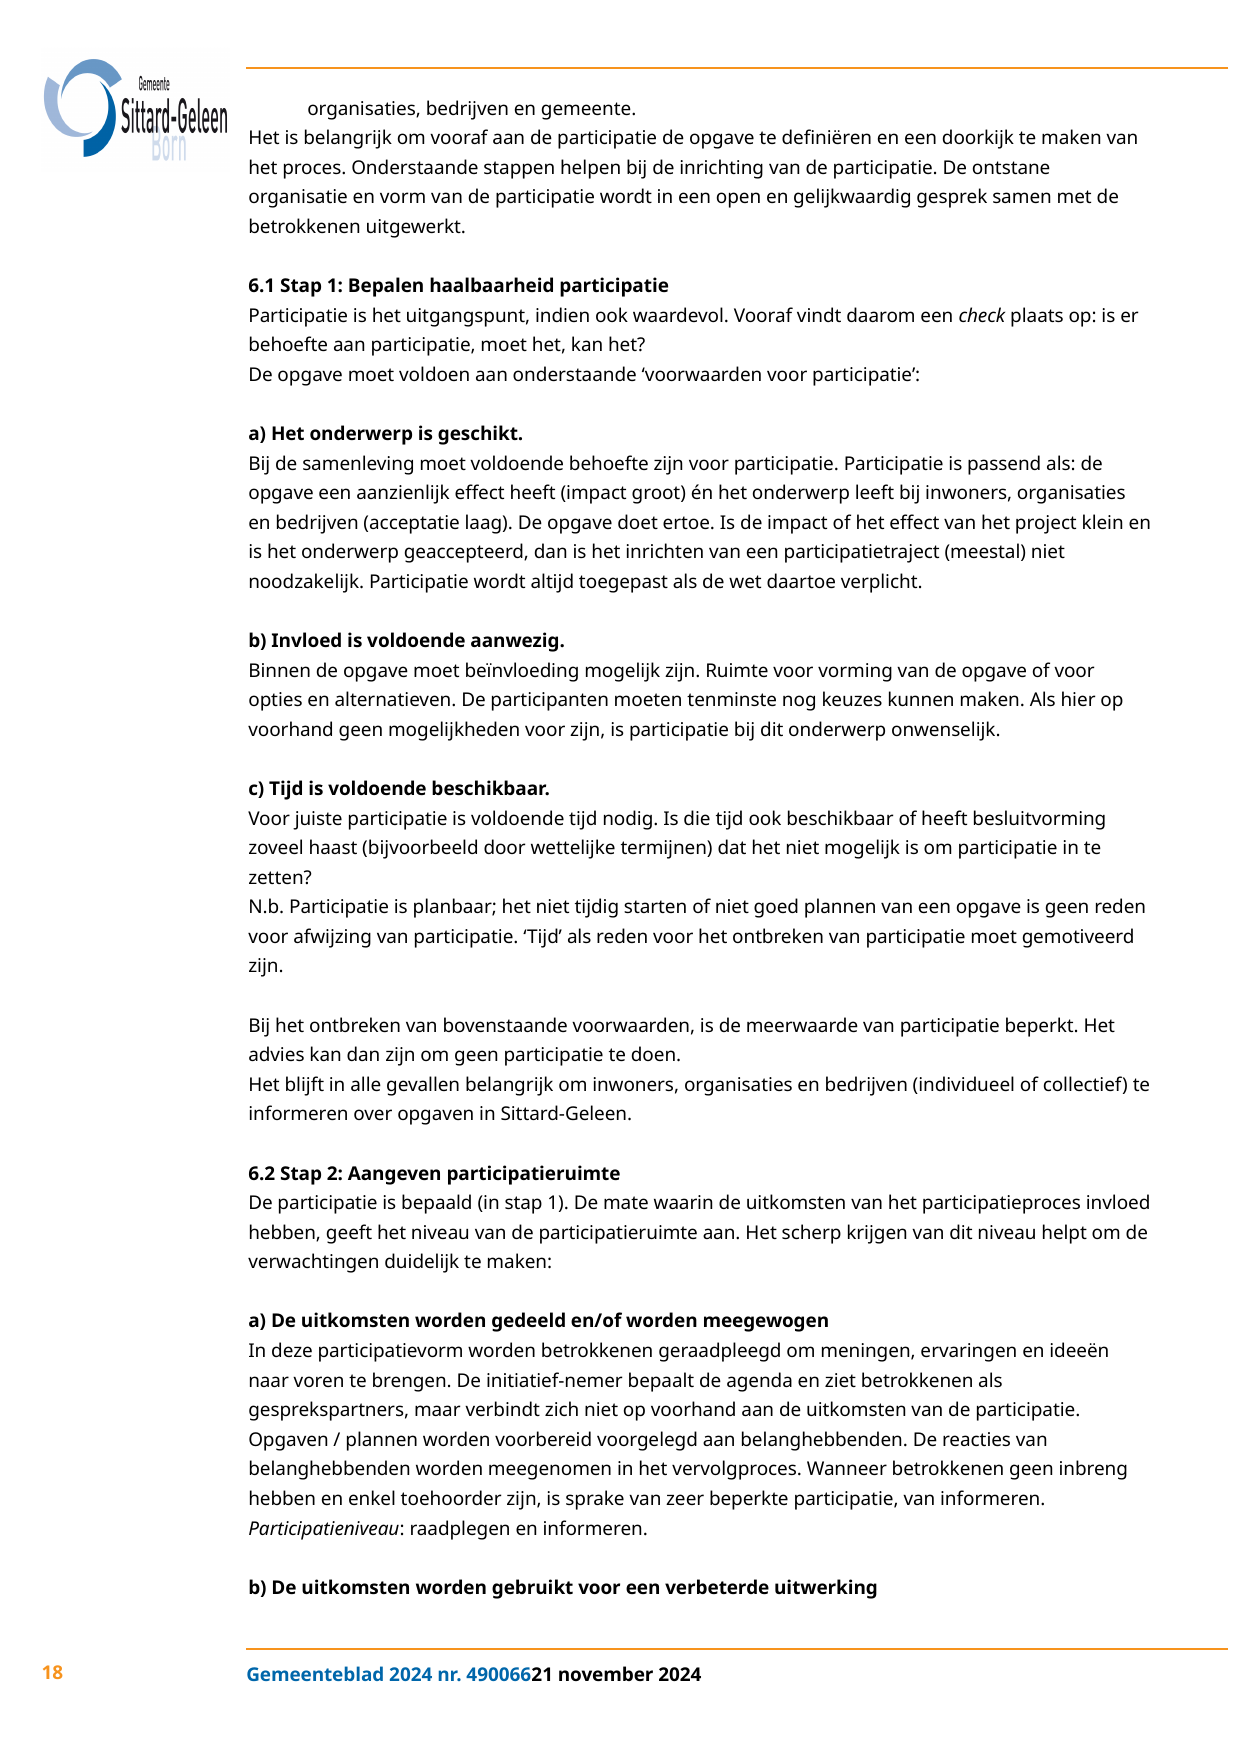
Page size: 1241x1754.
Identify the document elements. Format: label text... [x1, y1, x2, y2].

text Voor juiste participatie is voldoende tijd nodig. Is die tijd ook beschikbaar of heeft besluitvorming zoveel haast (bijvoorbeeld door wettelijke termijnen) dat het niet mogelijk is om participatie in te zetten? [248, 805, 1152, 890]
text In deze participatievorm worden betrokkenen geraadpleegd om meningen, ervaringen en ideeën naar voren te brengen. De initiatief-nemer bepaalt de agenda en ziet betrokkenen als gesprekspartners, maar verbindt zich niet op voorhand aan de uitkomsten van de participatie. Opgaven / plannen worden voorbereid voorgelegd aan belanghebbenden. De reacties van belanghebbenden worden meegenomen in het vervolgproces. Wanneer betrokkenen geen inbreng hebben en enkel toehoorder zijn, is sprake van zeer beperkte participatie, van informeren. Participatieniveau: raadplegen en informeren. [248, 1337, 1152, 1541]
text 6.1 Stap 1: Bepalen haalbaarheid participatie [248, 272, 1152, 298]
text 6.2 Stap 2: Aangeven participatieruimte [248, 1160, 1152, 1186]
text b) De uitkomsten worden gebruikt voor een verbeterde uitwerking [248, 1574, 1152, 1600]
picture [41, 47, 231, 172]
text c) Tijd is voldoende beschikbaar. [248, 775, 1152, 801]
text Bij het ontbreken van bovenstaande voorwaarden, is de meerwaarde van participatie beperkt. Het advies kan dan zijn om geen participatie te doen. [248, 1012, 1152, 1067]
text Het is belangrijk om vooraf aan de participatie de opgave te definiëren en een doorkijk te maken van het proces. Onderstaande stappen helpen bij de inrichting van de participatie. De ontstane organisatie en vorm van de participatie wordt in een open en gelijkwaardig gesprek samen met de betrokkenen uitgewerkt. [248, 124, 1152, 239]
text Participatie is het uitgangspunt, indien ook waardevol. Vooraf vindt daarom een check plaats op: is er behoefte aan participatie, moet het, kan het? [248, 302, 1152, 357]
list organisaties, bedrijven en gemeente. [248, 95, 1152, 121]
text Binnen de opgave moet beïnvloeding mogelijk zijn. Ruimte voor vorming van de opgave of voor opties en alternatieven. De participanten moeten tenminste nog keuzes kunnen maken. Als hier op voorhand geen mogelijkheden voor zijn, is participatie bij dit onderwerp onwenselijk. [248, 657, 1152, 742]
text Het blijft in alle gevallen belangrijk om inwoners, organisaties en bedrijven (individueel of collectief) te informeren over opgaven in Sittard-Geleen. [248, 1071, 1152, 1126]
text a) Het onderwerp is geschikt. [248, 420, 1152, 446]
text De opgave moet voldoen aan onderstaande ‘voorwaarden voor participatie’: [248, 361, 1152, 387]
text De participatie is bepaald (in stap 1). De mate waarin de uitkomsten van het participatieproces invloed hebben, geeft het niveau van de participatieruimte aan. Het scherp krijgen van dit niveau helpt om de verwachtingen duidelijk te maken: [248, 1189, 1152, 1274]
text b) Invloed is voldoende aanwezig. [248, 627, 1152, 653]
text N.b. Participatie is planbaar; het niet tijdig starten of niet goed plannen van een opgave is geen reden voor afwijzing van participatie. ‘Tijd’ als reden voor het ontbreken van participatie moet gemotiveerd zijn. [248, 893, 1152, 978]
text Bij de samenleving moet voldoende behoefte zijn voor participatie. Participatie is passend als: de opgave een aanzienlijk effect heeft (impact groot) én het onderwerp leeft bij inwoners, organisaties en bedrijven (acceptatie laag). De opgave doet ertoe. Is de impact of het effect van het project klein en is het onderwerp geaccepteerd, dan is het inrichten van een participatietraject (meestal) niet noodzakelijk. Participatie wordt altijd toegepast als de wet daartoe verplicht. [248, 450, 1152, 594]
text a) De uitkomsten worden gedeeld en/of worden meegewogen [248, 1308, 1152, 1333]
